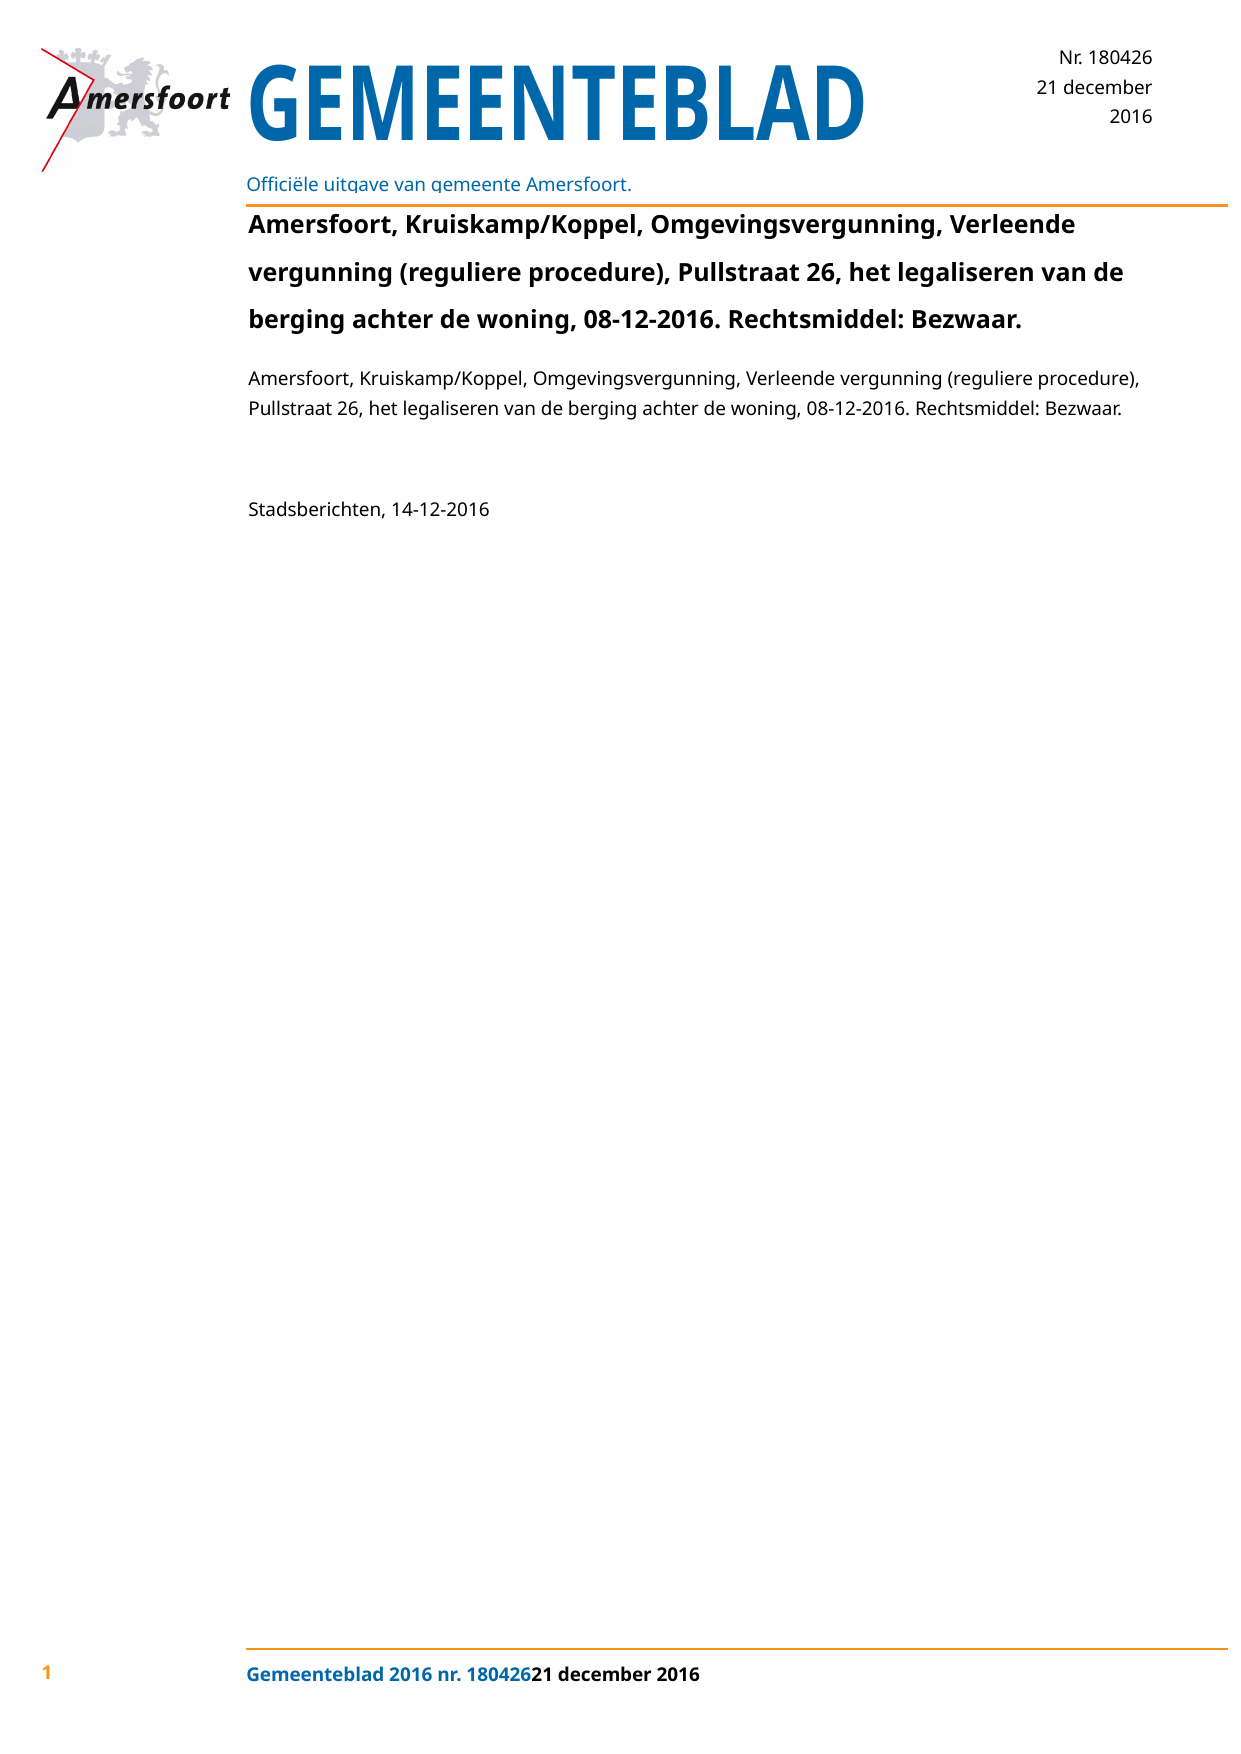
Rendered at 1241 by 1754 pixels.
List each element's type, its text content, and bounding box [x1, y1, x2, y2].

picture [41, 47, 231, 172]
text Amersfoort, Kruiskamp/Koppel, Omgevingsvergunning, Verleende vergunning (reguliere procedure), Pullstraat 26, het legaliseren van de berging achter de woning, 08-12-2016. Rechtsmiddel: Bezwaar. [248, 207, 1152, 336]
text Amersfoort, Kruiskamp/Koppel, Omgevingsvergunning, Verleende vergunning (reguliere procedure), Pullstraat 26, het legaliseren van de berging achter de woning, 08-12-2016. Rechtsmiddel: Bezwaar. [248, 366, 1152, 421]
text Stadsberichten, 14-12-2016 [248, 496, 1152, 522]
